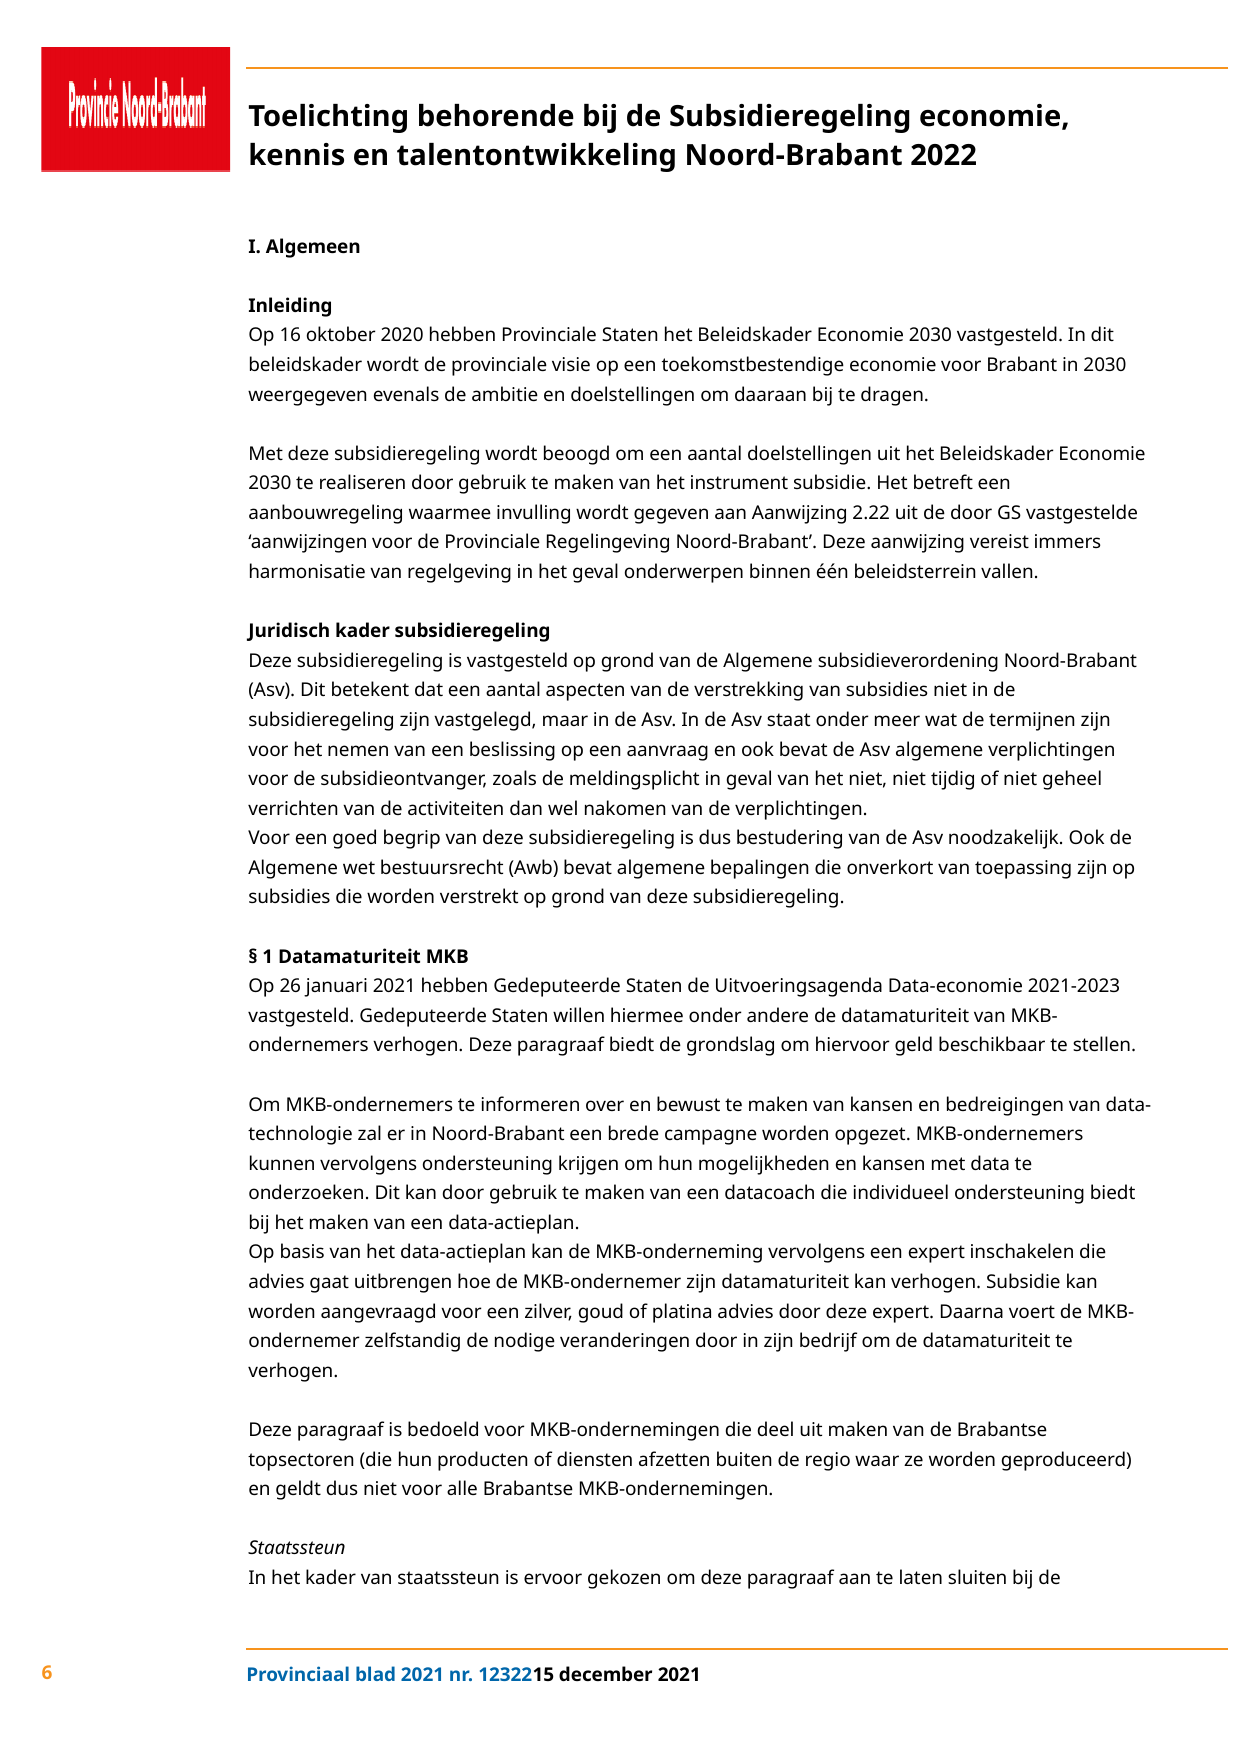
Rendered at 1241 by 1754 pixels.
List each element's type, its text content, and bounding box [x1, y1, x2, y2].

text Juridisch kader subsidieregeling [248, 617, 1152, 643]
text I. Algemeen [248, 233, 1152, 259]
text Deze paragraaf is bedoeld voor MKB-ondernemingen die deel uit maken van de Brabantse topsectoren (die hun producten of diensten afzetten buiten de regio waar ze worden geproduceerd) en geldt dus niet voor alle Brabantse MKB-ondernemingen. [248, 1416, 1152, 1501]
text Staatssteun [248, 1534, 1152, 1560]
text Om MKB-ondernemers te informeren over en bewust te maken van kansen en bedreigingen van data-technologie zal er in Noord-Brabant een brede campagne worden opgezet. MKB-ondernemers kunnen vervolgens ondersteuning krijgen om hun mogelijkheden en kansen met data te onderzoeken. Dit kan door gebruik te maken van een datacoach die individueel ondersteuning biedt bij het maken van een data-actieplan. [248, 1091, 1152, 1235]
picture [41, 47, 231, 172]
text Op 16 oktober 2020 hebben Provinciale Staten het Beleidskader Economie 2030 vastgesteld. In dit beleidskader wordt de provinciale visie op een toekomstbestendige economie voor Brabant in 2030 weergegeven evenals de ambitie en doelstellingen om daaraan bij te dragen. [248, 322, 1152, 407]
text Voor een goed begrip van deze subsidieregeling is dus bestudering van de Asv noodzakelijk. Ook de Algemene wet bestuursrecht (Awb) bevat algemene bepalingen die onverkort van toepassing zijn op subsidies die worden verstrekt op grond van deze subsidieregeling. [248, 824, 1152, 909]
text Op 26 januari 2021 hebben Gedeputeerde Staten de Uitvoeringsagenda Data-economie 2021-2023 vastgesteld. Gedeputeerde Staten willen hiermee onder andere de datamaturiteit van MKB-ondernemers verhogen. Deze paragraaf biedt de grondslag om hiervoor geld beschikbaar te stellen. [248, 972, 1152, 1057]
text Deze subsidieregeling is vastgesteld op grond van de Algemene subsidieverordening Noord-Brabant (Asv). Dit betekent dat een aantal aspecten van de verstrekking van subsidies niet in de subsidieregeling zijn vastgelegd, maar in de Asv. In de Asv staat onder meer wat de termijnen zijn voor het nemen van een beslissing op een aanvraag en ook bevat de Asv algemene verplichtingen voor de subsidieontvanger, zoals de meldingsplicht in geval van het niet, niet tijdig of niet geheel verrichten van de activiteiten dan wel nakomen van de verplichtingen. [248, 647, 1152, 821]
text Met deze subsidieregeling wordt beoogd om een aantal doelstellingen uit het Beleidskader Economie 2030 te realiseren door gebruik te maken van het instrument subsidie. Het betreft een aanbouwregeling waarmee invulling wordt gegeven aan Aanwijzing 2.22 uit de door GS vastgestelde ‘aanwijzingen voor de Provinciale Regelingeving Noord-Brabant’. Deze aanwijzing vereist immers harmonisatie van regelgeving in het geval onderwerpen binnen één beleidsterrein vallen. [248, 440, 1152, 584]
text § 1 Datamaturiteit MKB [248, 943, 1152, 969]
text Op basis van het data-actieplan kan de MKB-onderneming vervolgens een expert inschakelen die advies gaat uitbrengen hoe de MKB-ondernemer zijn datamaturiteit kan verhogen. Subsidie kan worden aangevraagd voor een zilver, goud of platina advies door deze expert. Daarna voert de MKB-ondernemer zelfstandig de nodige veranderingen door in zijn bedrijf om de datamaturiteit te verhogen. [248, 1239, 1152, 1383]
text In het kader van staatssteun is ervoor gekozen om deze paragraaf aan te laten sluiten bij de [248, 1564, 1152, 1590]
text Toelichting behorende bij de Subsidieregeling economie, kennis en talentontwikkeling Noord-Brabant 2022 [248, 95, 1152, 174]
text Inleiding [248, 292, 1152, 318]
